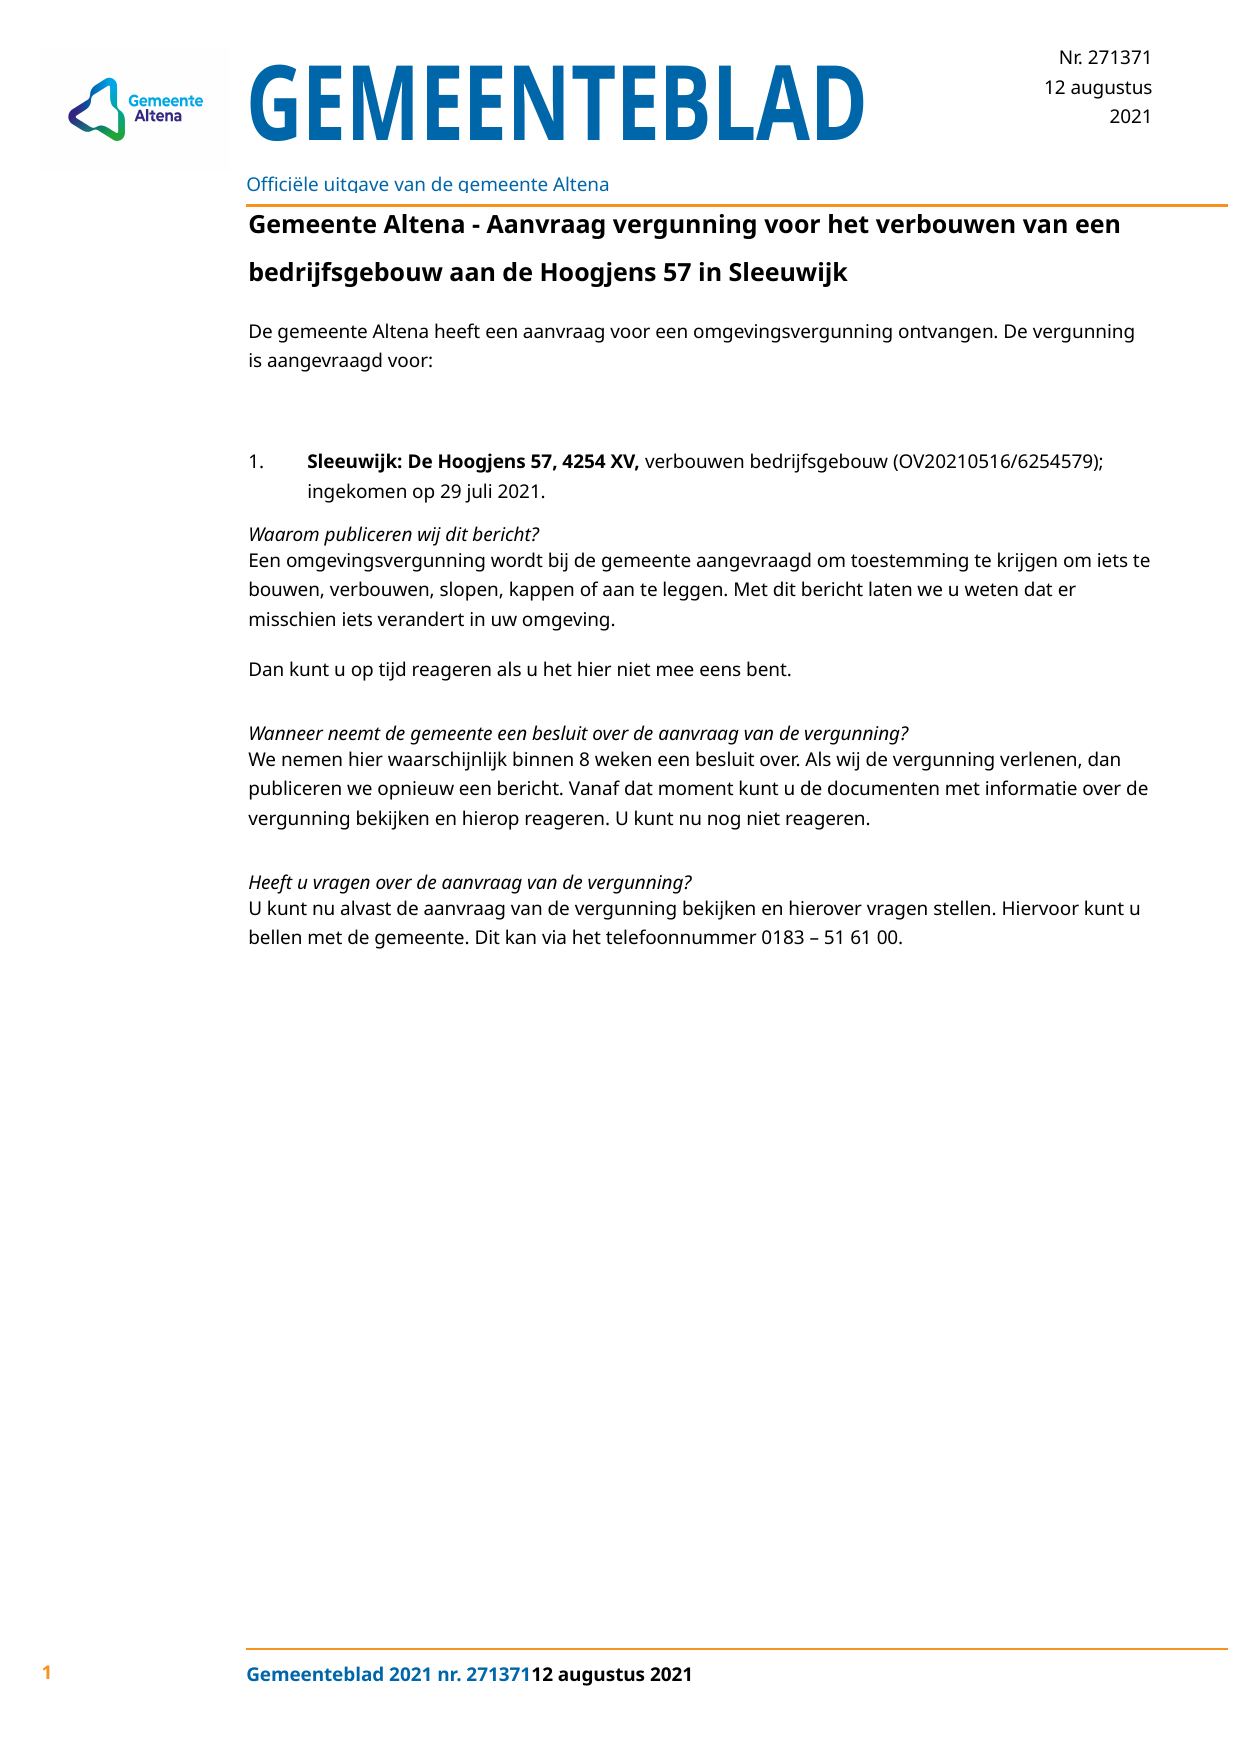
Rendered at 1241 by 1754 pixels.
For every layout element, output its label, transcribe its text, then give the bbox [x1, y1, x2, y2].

list Sleeuwijk: De Hoogjens 57, 4254 XV, verbouwen bedrijfsgebouw (OV20210516/6254579); ingekomen op 29 juli 2021. [248, 448, 1152, 504]
picture [41, 47, 231, 172]
text Heeft u vragen over de aanvraag van de vergunning? [248, 869, 1152, 895]
text De gemeente Altena heeft een aanvraag voor een omgevingsvergunning ontvangen. De vergunning is aangevraagd voor: [248, 318, 1152, 373]
text We nemen hier waarschijnlijk binnen 8 weken een besluit over. Als wij de vergunning verlenen, dan publiceren we opnieuw een bericht. Vanaf dat moment kunt u de documenten met informatie over de vergunning bekijken en hierop reageren. U kunt nu nog niet reageren. [248, 746, 1152, 831]
text Wanneer neemt de gemeente een besluit over de aanvraag van de vergunning? [248, 720, 1152, 746]
text Dan kunt u op tijd reageren als u het hier niet mee eens bent. [248, 656, 1152, 682]
text Gemeente Altena - Aanvraag vergunning voor het verbouwen van een bedrijfsgebouw aan de Hoogjens 57 in Sleeuwijk [248, 207, 1152, 288]
text Waarom publiceren wij dit bericht? [248, 521, 1152, 547]
text U kunt nu alvast de aanvraag van de vergunning bekijken en hierover vragen stellen. Hiervoor kunt u bellen met de gemeente. Dit kan via het telefoonnummer 0183 – 51 61 00. [248, 895, 1152, 950]
text Een omgevingsvergunning wordt bij de gemeente aangevraagd om toestemming te krijgen om iets te bouwen, verbouwen, slopen, kappen of aan te leggen. Met dit bericht laten we u weten dat er misschien iets verandert in uw omgeving. [248, 547, 1152, 632]
